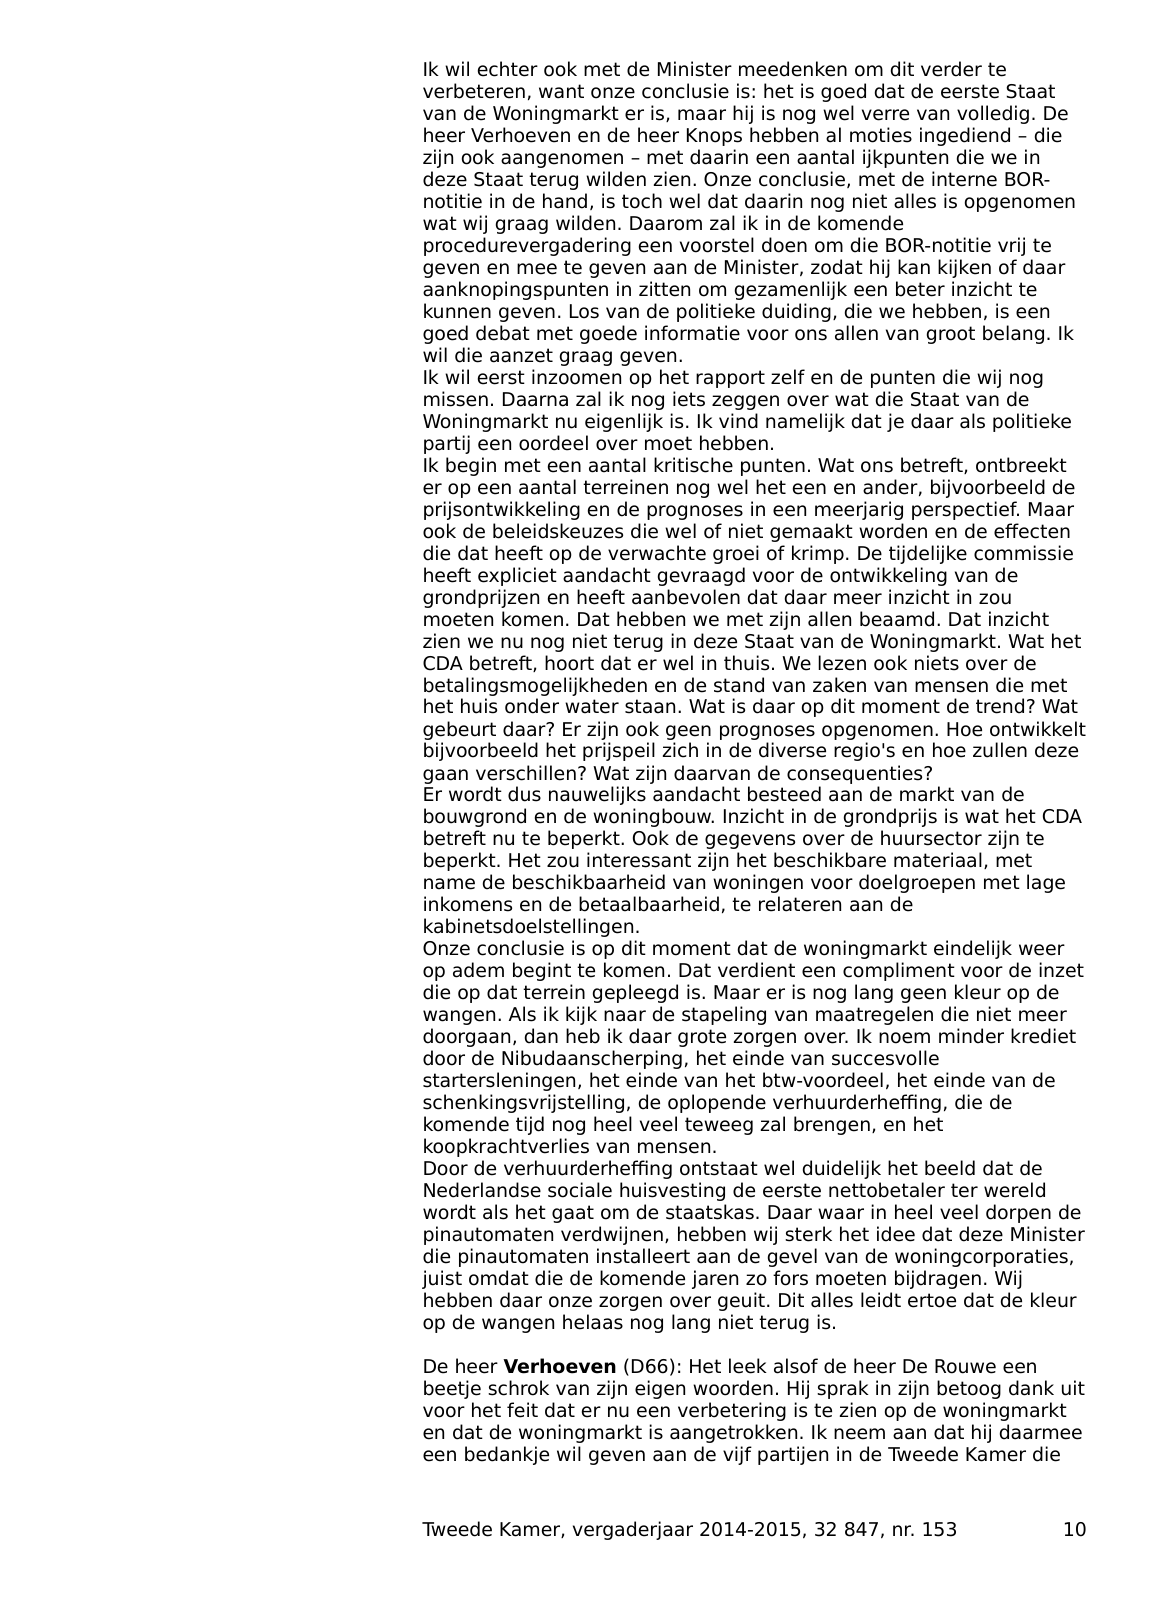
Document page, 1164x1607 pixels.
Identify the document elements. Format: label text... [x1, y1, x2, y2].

text De heer Verhoeven (D66): Het leek alsof de heer De Rouwe een beetje schrok van zijn eigen woorden. Hij sprak in zijn betoog dank uit voor het feit dat er nu een verbetering is te zien op de woningmarkt en dat de woningmarkt is aangetrokken. Ik neem aan dat hij daarmee een bedankje wil geven aan de vijf partijen in de Tweede Kamer die [422, 1356, 1087, 1466]
text Door de verhuurderheffing ontstaat wel duidelijk het beeld dat de Nederlandse sociale huisvesting de eerste nettobetaler ter wereld wordt als het gaat om de staatskas. Daar waar in heel veel dorpen de pinautomaten verdwijnen, hebben wij sterk het idee dat deze Minister die pinautomaten installeert aan de gevel van de woningcorporaties, juist omdat die de komende jaren zo fors moeten bijdragen. Wij hebben daar onze zorgen over geuit. Dit alles leidt ertoe dat de kleur op de wangen helaas nog lang niet terug is. [422, 1158, 1087, 1334]
text Ik begin met een aantal kritische punten. Wat ons betreft, ontbreekt er op een aantal terreinen nog wel het een en ander, bijvoorbeeld de prijsontwikkeling en de prognoses in een meerjarig perspectief. Maar ook de beleidskeuzes die wel of niet gemaakt worden en de effecten die dat heeft op de verwachte groei of krimp. De tijdelijke commissie heeft expliciet aandacht gevraagd voor de ontwikkeling van de grondprijzen en heeft aanbevolen dat daar meer inzicht in zou moeten komen. Dat hebben we met zijn allen beaamd. Dat inzicht zien we nu nog niet terug in deze Staat van de Woningmarkt. Wat het CDA betreft, hoort dat er wel in thuis. We lezen ook niets over de betalingsmogelijkheden en de stand van zaken van mensen die met het huis onder water staan. Wat is daar op dit moment de trend? Wat gebeurt daar? Er zijn ook geen prognoses opgenomen. Hoe ontwikkelt bijvoorbeeld het prijspeil zich in de diverse regio's en hoe zullen deze gaan verschillen? Wat zijn daarvan de consequenties? [422, 455, 1087, 784]
text Er wordt dus nauwelijks aandacht besteed aan de markt van de bouwgrond en de woningbouw. Inzicht in de grondprijs is wat het CDA betreft nu te beperkt. Ook de gegevens over de huursector zijn te beperkt. Het zou interessant zijn het beschikbare materiaal, met name de beschikbaarheid van woningen voor doelgroepen met lage inkomens en de betaalbaarheid, te relateren aan de kabinetsdoelstellingen. [422, 784, 1087, 938]
text Onze conclusie is op dit moment dat de woningmarkt eindelijk weer op adem begint te komen. Dat verdient een compliment voor de inzet die op dat terrein gepleegd is. Maar er is nog lang geen kleur op de wangen. Als ik kijk naar de stapeling van maatregelen die niet meer doorgaan, dan heb ik daar grote zorgen over. Ik noem minder krediet door de Nibudaanscherping, het einde van succesvolle startersleningen, het einde van het btw-voordeel, het einde van de schenkingsvrijstelling, de oplopende verhuurderheffing, die de komende tijd nog heel veel teweeg zal brengen, en het koopkrachtverlies van mensen. [422, 938, 1087, 1158]
text Ik wil echter ook met de Minister meedenken om dit verder te verbeteren, want onze conclusie is: het is goed dat de eerste Staat van de Woningmarkt er is, maar hij is nog wel verre van volledig. De heer Verhoeven en de heer Knops hebben al moties ingediend – die zijn ook aangenomen – met daarin een aantal ijkpunten die we in deze Staat terug wilden zien. Onze conclusie, met de interne BOR-notitie in de hand, is toch wel dat daarin nog niet alles is opgenomen wat wij graag wilden. Daarom zal ik in de komende procedurevergadering een voorstel doen om die BOR-notitie vrij te geven en mee te geven aan de Minister, zodat hij kan kijken of daar aanknopingspunten in zitten om gezamenlijk een beter inzicht te kunnen geven. Los van de politieke duiding, die we hebben, is een goed debat met goede informatie voor ons allen van groot belang. Ik wil die aanzet graag geven. [422, 59, 1087, 367]
text Ik wil eerst inzoomen op het rapport zelf en de punten die wij nog missen. Daarna zal ik nog iets zeggen over wat die Staat van de Woningmarkt nu eigenlijk is. Ik vind namelijk dat je daar als politieke partij een oordeel over moet hebben. [422, 367, 1087, 455]
